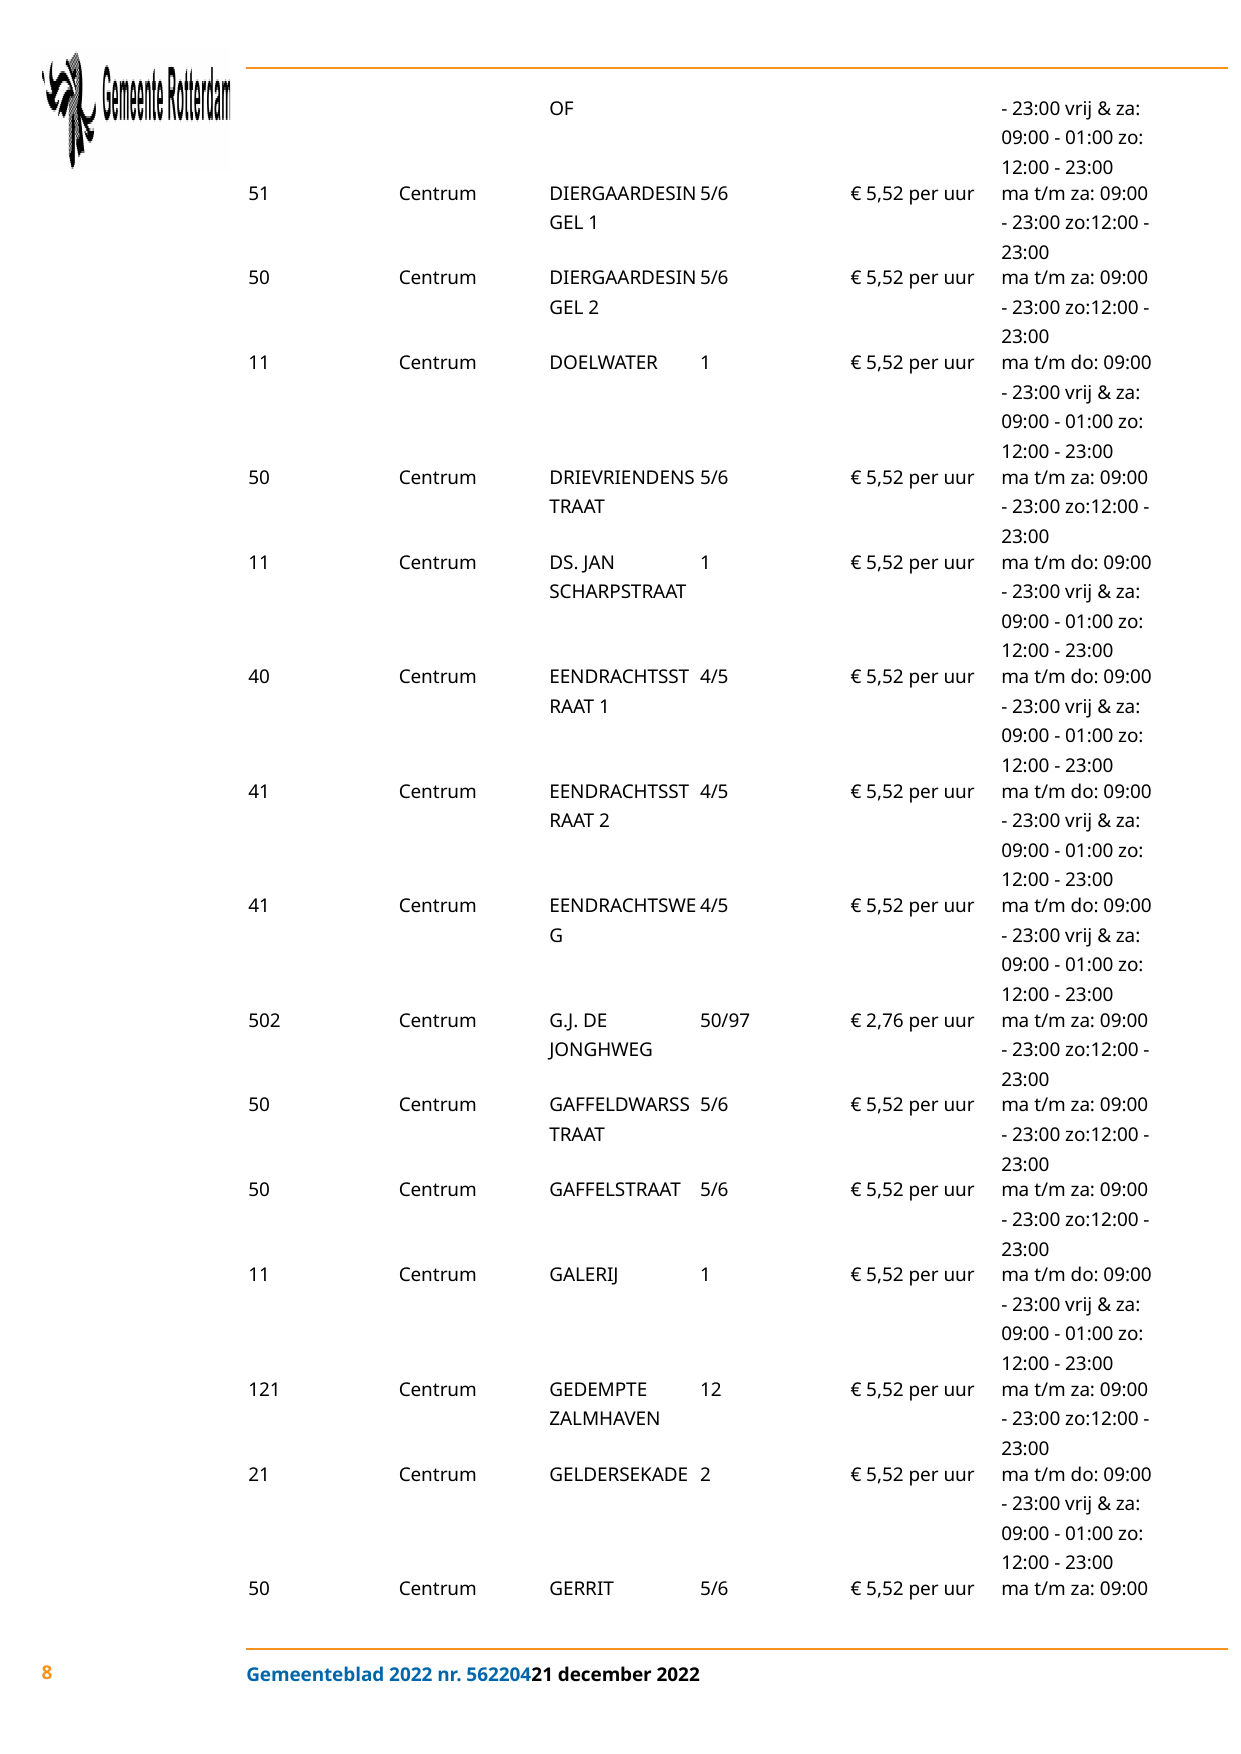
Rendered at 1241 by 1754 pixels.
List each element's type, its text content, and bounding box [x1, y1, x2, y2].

table_cell EENDRACHTSWEG [549, 892, 700, 1007]
table_cell Centrum [399, 265, 549, 349]
table_cell ma t/m do: 09:00 - 23:00 vrij & za: 09:00 - 01:00 zo: 12:00 - 23:00 [1001, 1461, 1152, 1575]
table_cell 5/6 [700, 464, 850, 549]
table_cell Centrum [399, 1007, 549, 1092]
table_cell 50/97 [700, 1007, 850, 1092]
table_cell 5/6 [700, 1575, 850, 1601]
table_cell Centrum [399, 1092, 549, 1177]
table_cell 50 [248, 1177, 398, 1261]
table_cell 50 [248, 265, 398, 349]
table_cell ma t/m za: 09:00 - 23:00 zo:12:00 - 23:00 [1001, 265, 1152, 349]
table_cell € 5,52 per uur [850, 1461, 1001, 1575]
table_cell ma t/m za: 09:00 - 23:00 zo:12:00 - 23:00 [1001, 1177, 1152, 1261]
table_cell GAFFELDWARSSTRAAT [549, 1092, 700, 1177]
table_cell 5/6 [700, 1177, 850, 1261]
table_cell Centrum [399, 180, 549, 264]
table_cell ma t/m za: 09:00 [1001, 1575, 1152, 1601]
table_cell DRIEVRIENDENSTRAAT [549, 464, 700, 549]
table_cell Centrum [399, 1261, 549, 1376]
table_cell 1 [700, 1261, 850, 1376]
table_cell Centrum [399, 350, 549, 464]
table_cell 21 [248, 1461, 398, 1575]
table_cell € 5,52 per uur [850, 663, 1001, 778]
table_cell 5/6 [700, 265, 850, 349]
table_cell DOELWATER [549, 350, 700, 464]
table_cell Centrum [399, 464, 549, 549]
table_cell ma t/m do: 09:00 - 23:00 vrij & za: 09:00 - 01:00 zo: 12:00 - 23:00 [1001, 892, 1152, 1007]
table_cell ma t/m do: 09:00 - 23:00 vrij & za: 09:00 - 01:00 zo: 12:00 - 23:00 [1001, 549, 1152, 663]
table_cell Centrum [399, 892, 549, 1007]
table_cell ma t/m do: 09:00 - 23:00 vrij & za: 09:00 - 01:00 zo: 12:00 - 23:00 [1001, 350, 1152, 464]
table_cell 4/5 [700, 778, 850, 892]
table_cell 40 [248, 663, 398, 778]
table_cell GALERIJ [549, 1261, 700, 1376]
table_cell GAFFELSTRAAT [549, 1177, 700, 1261]
table_cell € 2,76 per uur [850, 1007, 1001, 1092]
table_cell € 5,52 per uur [850, 1575, 1001, 1601]
table_cell 11 [248, 549, 398, 663]
table_cell € 5,52 per uur [850, 350, 1001, 464]
table_cell 2 [700, 1461, 850, 1575]
table_cell 11 [248, 350, 398, 464]
table_cell GELDERSEKADE [549, 1461, 700, 1575]
table_cell Centrum [399, 778, 549, 892]
table_cell ma t/m do: 09:00 - 23:00 vrij & za: 09:00 - 01:00 zo: 12:00 - 23:00 [1001, 663, 1152, 778]
table_cell € 5,52 per uur [850, 778, 1001, 892]
table_cell Centrum [399, 1461, 549, 1575]
table_cell EENDRACHTSSTRAAT 1 [549, 663, 700, 778]
table_cell GERRIT [549, 1575, 700, 1601]
table_cell € 5,52 per uur [850, 1177, 1001, 1261]
table_cell 502 [248, 1007, 398, 1092]
picture [41, 47, 231, 172]
table_cell Centrum [399, 663, 549, 778]
table_cell € 5,52 per uur [850, 1376, 1001, 1461]
table_cell [700, 95, 850, 180]
table_cell € 5,52 per uur [850, 549, 1001, 663]
table_cell Centrum [399, 549, 549, 663]
table_cell Centrum [399, 1177, 549, 1261]
table_cell Centrum [399, 1575, 549, 1601]
table_cell 121 [248, 1376, 398, 1461]
table_cell 4/5 [700, 892, 850, 1007]
table_cell ma t/m do: 09:00 - 23:00 vrij & za: 09:00 - 01:00 zo: 12:00 - 23:00 [1001, 778, 1152, 892]
table_cell G.J. DE JONGHWEG [549, 1007, 700, 1092]
table_cell € 5,52 per uur [850, 1092, 1001, 1177]
table_cell ma t/m za: 09:00 - 23:00 zo:12:00 - 23:00 [1001, 1376, 1152, 1461]
table_cell [399, 95, 549, 180]
table_cell 12 [700, 1376, 850, 1461]
table_cell EENDRACHTSSTRAAT 2 [549, 778, 700, 892]
table_cell DIERGAARDESINGEL 1 [549, 180, 700, 264]
table_cell 51 [248, 180, 398, 264]
table_cell 41 [248, 892, 398, 1007]
table_cell 5/6 [700, 180, 850, 264]
table_cell 1 [700, 350, 850, 464]
table_cell 4/5 [700, 663, 850, 778]
table_cell [850, 95, 1001, 180]
table_cell € 5,52 per uur [850, 180, 1001, 264]
table_cell 1 [700, 549, 850, 663]
table_cell € 5,52 per uur [850, 265, 1001, 349]
table_cell € 5,52 per uur [850, 1261, 1001, 1376]
table_cell [248, 95, 398, 180]
table_cell 11 [248, 1261, 398, 1376]
table_cell ma t/m za: 09:00 - 23:00 zo:12:00 - 23:00 [1001, 1007, 1152, 1092]
table_cell ma t/m za: 09:00 - 23:00 zo:12:00 - 23:00 [1001, 180, 1152, 264]
table_cell OF [549, 95, 700, 180]
table_cell 50 [248, 1575, 398, 1601]
table_cell 50 [248, 1092, 398, 1177]
table_cell € 5,52 per uur [850, 892, 1001, 1007]
table_cell - 23:00 vrij & za: 09:00 - 01:00 zo: 12:00 - 23:00 [1001, 95, 1152, 180]
table_cell ma t/m za: 09:00 - 23:00 zo:12:00 - 23:00 [1001, 1092, 1152, 1177]
table_cell DS. JAN SCHARPSTRAAT [549, 549, 700, 663]
table_cell € 5,52 per uur [850, 464, 1001, 549]
table_cell DIERGAARDESINGEL 2 [549, 265, 700, 349]
table_cell ma t/m do: 09:00 - 23:00 vrij & za: 09:00 - 01:00 zo: 12:00 - 23:00 [1001, 1261, 1152, 1376]
table_cell ma t/m za: 09:00 - 23:00 zo:12:00 - 23:00 [1001, 464, 1152, 549]
table_cell GEDEMPTE ZALMHAVEN [549, 1376, 700, 1461]
table_cell Centrum [399, 1376, 549, 1461]
table_cell 50 [248, 464, 398, 549]
table_cell 5/6 [700, 1092, 850, 1177]
table_cell 41 [248, 778, 398, 892]
